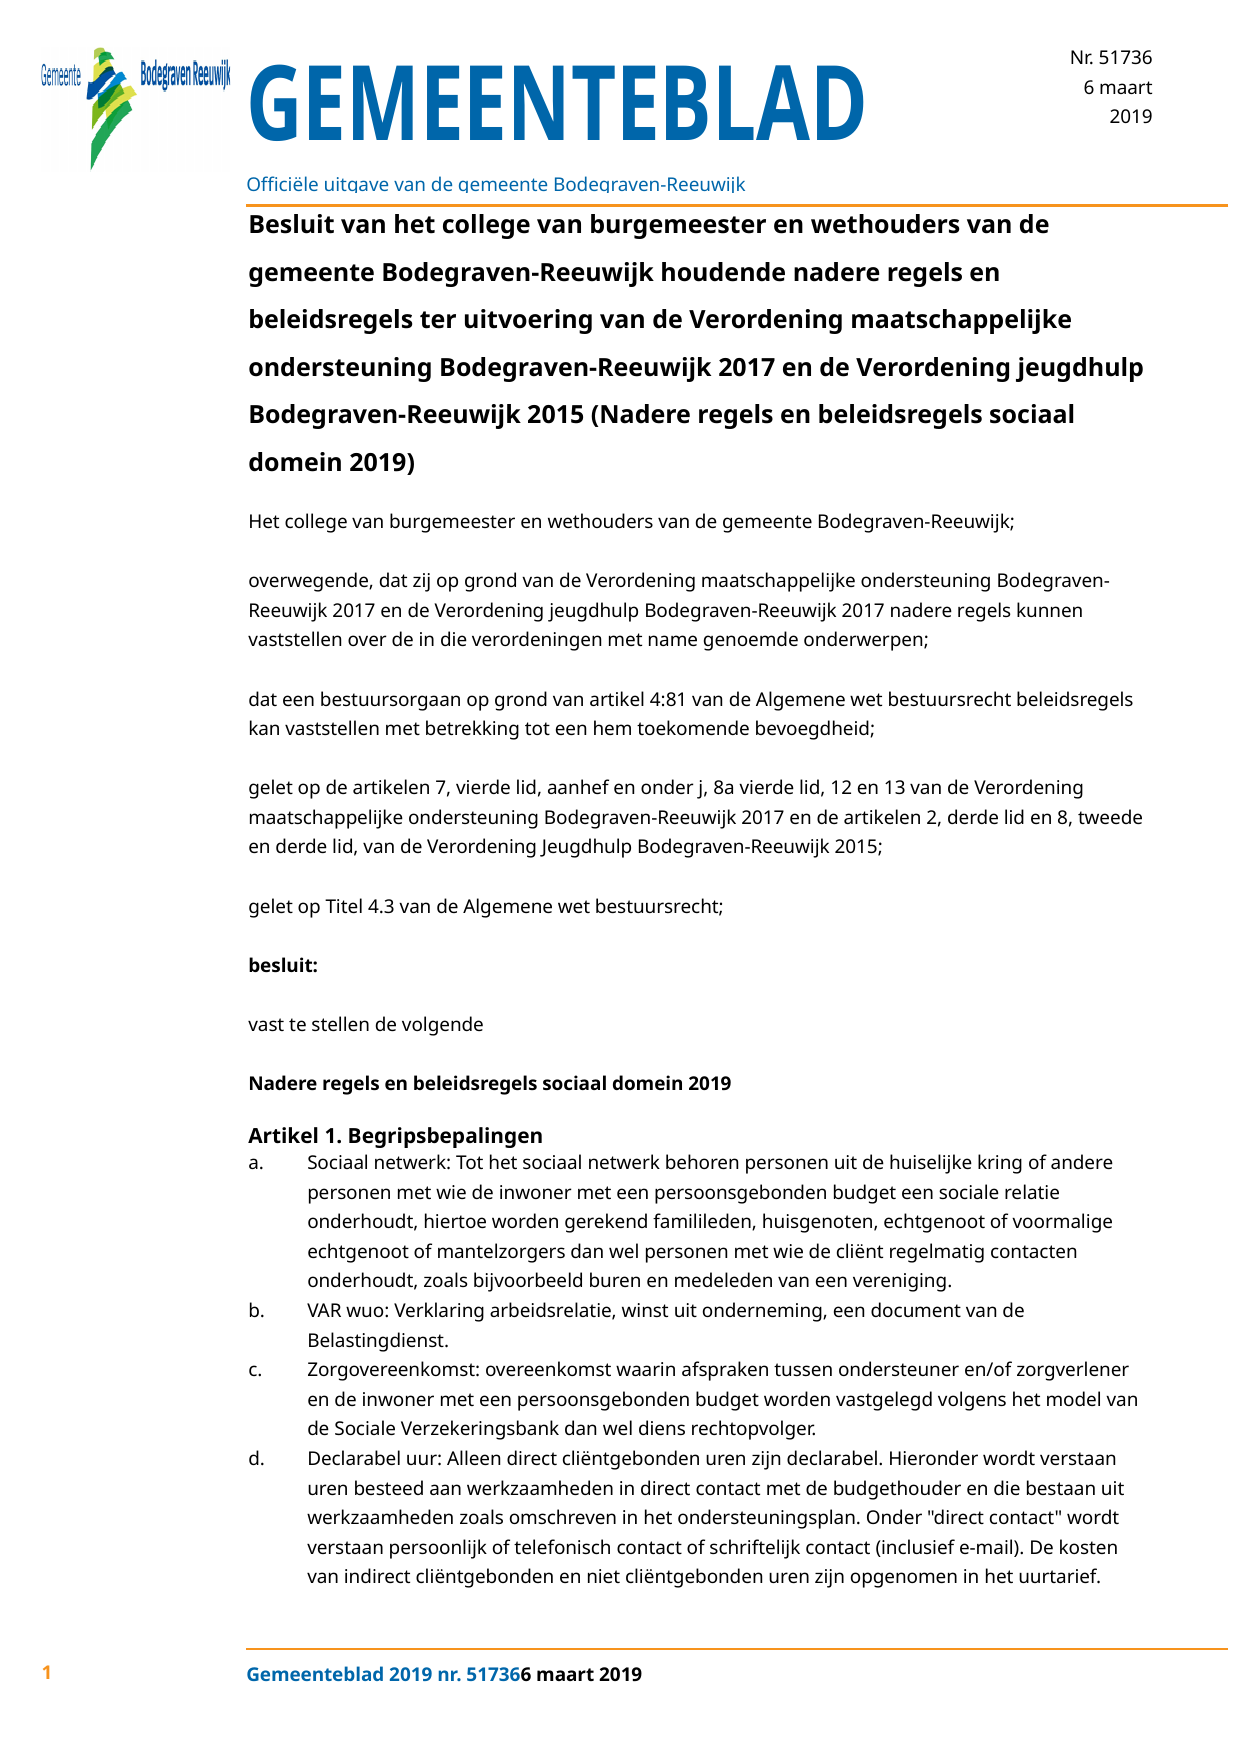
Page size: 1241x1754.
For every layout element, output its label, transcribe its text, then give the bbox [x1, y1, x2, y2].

list Declarabel uur: Alleen direct cliëntgebonden uren zijn declarabel. Hieronder wordt verstaan uren besteed aan werkzaamheden in direct contact met de budgethouder en die bestaan uit werkzaamheden zoals omschreven in het ondersteuningsplan. Onder "direct contact" wordt verstaan persoonlijk of telefonisch contact of schriftelijk contact (inclusief e-mail). De kosten van indirect cliëntgebonden en niet cliëntgebonden uren zijn opgenomen in het uurtarief. [248, 1445, 1152, 1589]
list Zorgovereenkomst: overeenkomst waarin afspraken tussen ondersteuner en/of zorgverlener en de inwoner met een persoonsgebonden budget worden vastgelegd volgens het model van de Sociale Verzekeringsbank dan wel diens rechtopvolger. [248, 1356, 1152, 1441]
picture [41, 47, 231, 172]
text gelet op Titel 4.3 van de Algemene wet bestuursrecht; [248, 893, 1152, 919]
list Sociaal netwerk: Tot het sociaal netwerk behoren personen uit de huiselijke kring of andere personen met wie de inwoner met een persoonsgebonden budget een sociale relatie onderhoudt, hiertoe worden gerekend familileden, huisgenoten, echtgenoot of voormalige echtgenoot of mantelzorgers dan wel personen met wie de cliënt regelmatig contacten onderhoudt, zoals bijvoorbeeld buren en medeleden van een vereniging. [248, 1149, 1152, 1293]
text Besluit van het college van burgemeester en wethouders van de gemeente Bodegraven-Reeuwijk houdende nadere regels en beleidsregels ter uitvoering van de Verordening maatschappelijke ondersteuning Bodegraven-Reeuwijk 2017 en de Verordening jeugdhulp Bodegraven-Reeuwijk 2015 (Nadere regels en beleidsregels sociaal domein 2019) [248, 207, 1152, 479]
text Artikel 1. Begripsbepalingen [248, 1121, 1152, 1149]
text overwegende, dat zij op grond van de Verordening maatschappelijke ondersteuning Bodegraven-Reeuwijk 2017 en de Verordening jeugdhulp Bodegraven-Reeuwijk 2017 nadere regels kunnen vaststellen over de in die verordeningen met name genoemde onderwerpen; [248, 567, 1152, 652]
text besluit: [248, 952, 1152, 978]
text gelet op de artikelen 7, vierde lid, aanhef en onder j, 8a vierde lid, 12 en 13 van de Verordening maatschappelijke ondersteuning Bodegraven-Reeuwijk 2017 en de artikelen 2, derde lid en 8, tweede en derde lid, van de Verordening Jeugdhulp Bodegraven-Reeuwijk 2015; [248, 774, 1152, 859]
text Het college van burgemeester en wethouders van de gemeente Bodegraven-Reeuwijk; [248, 508, 1152, 534]
list VAR wuo: Verklaring arbeidsrelatie, winst uit onderneming, een document van de Belastingdienst. [248, 1297, 1152, 1352]
text vast te stellen de volgende [248, 1011, 1152, 1037]
text Nadere regels en beleidsregels sociaal domein 2019 [248, 1070, 1152, 1096]
text dat een bestuursorgaan op grond van artikel 4:81 van de Algemene wet bestuursrecht beleidsregels kan vaststellen met betrekking tot een hem toekomende bevoegdheid; [248, 686, 1152, 741]
